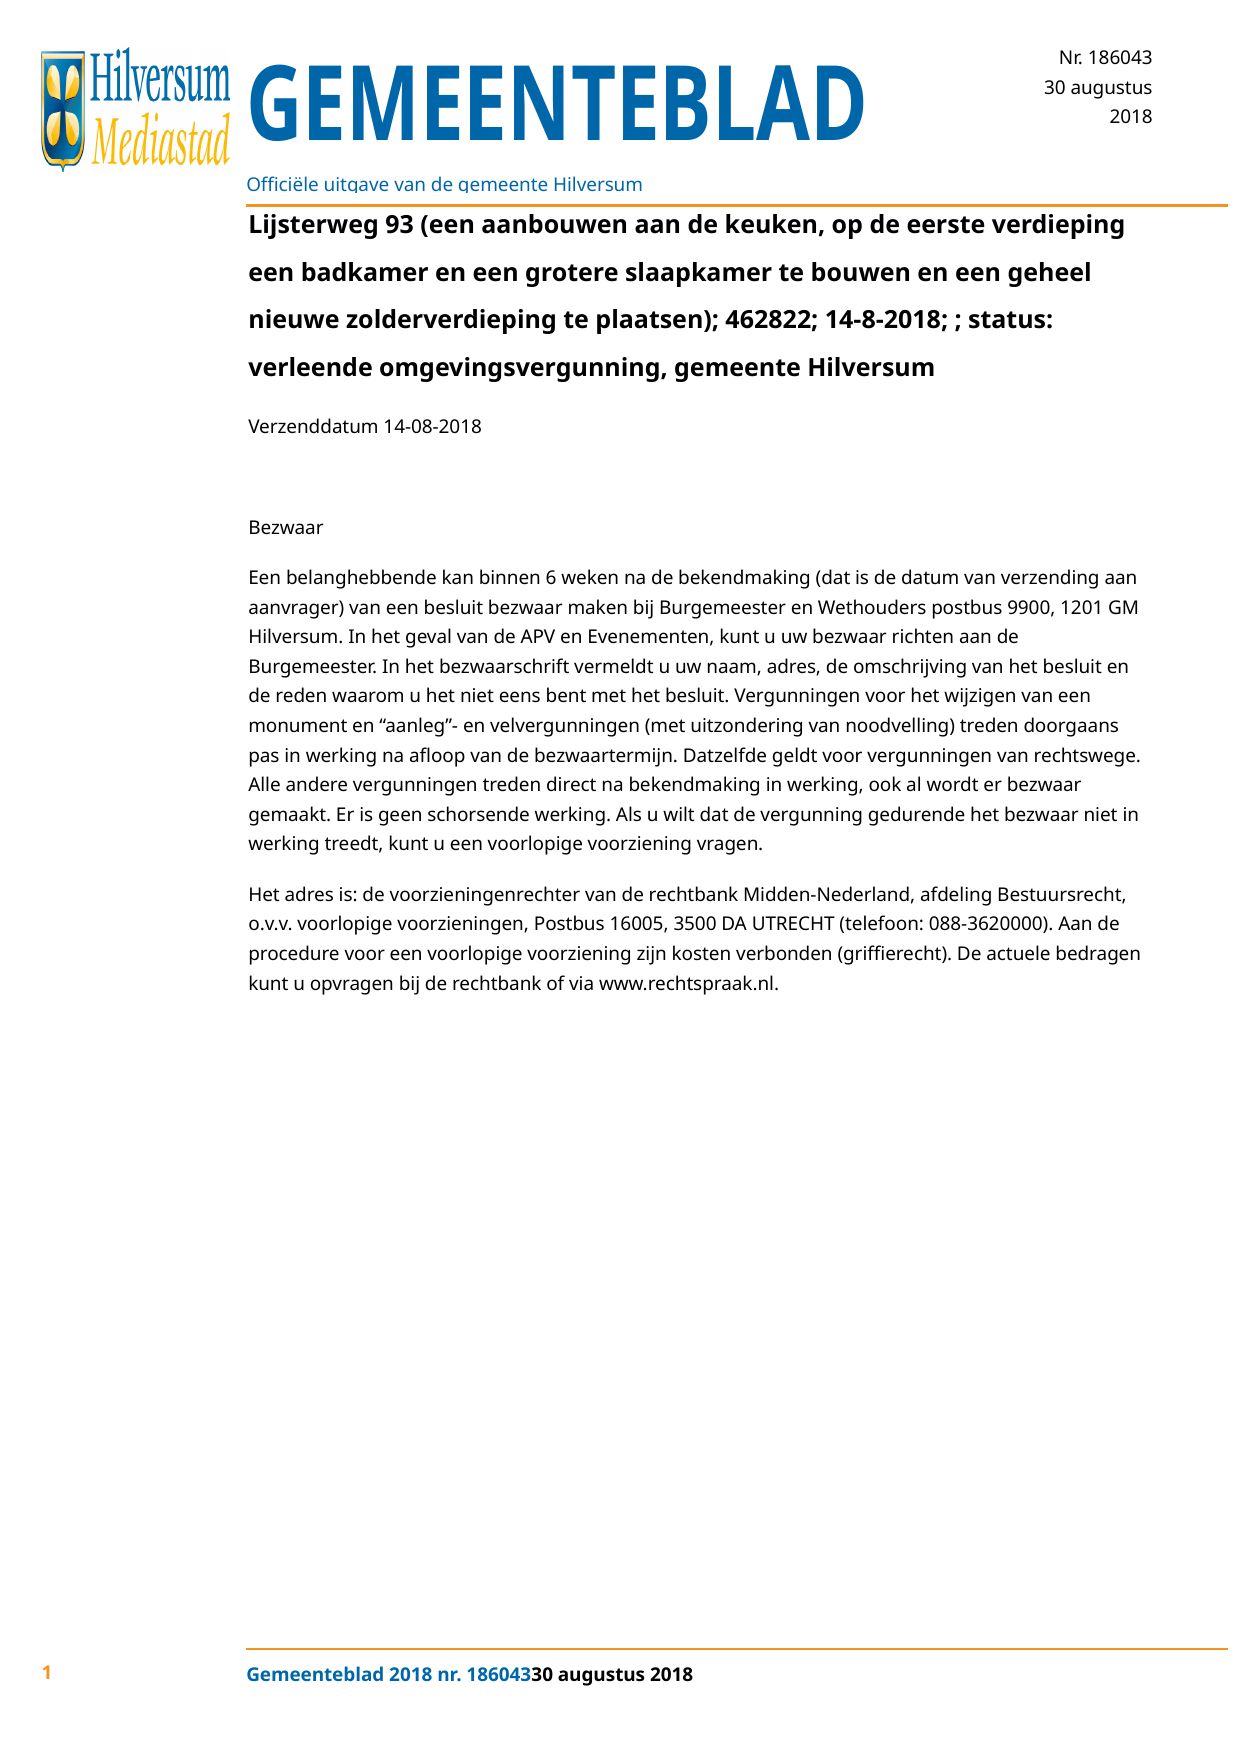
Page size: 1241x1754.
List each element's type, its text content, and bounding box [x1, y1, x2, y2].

text Lijsterweg 93 (een aanbouwen aan de keuken, op de eerste verdieping een badkamer en een grotere slaapkamer te bouwen en een geheel nieuwe zolderverdieping te plaatsen); 462822; 14-8-2018; ; status: verleende omgevingsvergunning, gemeente Hilversum [248, 207, 1152, 384]
text Het adres is: de voorzieningenrechter van de rechtbank Midden-Nederland, afdeling Bestuursrecht, o.v.v. voorlopige voorzieningen, Postbus 16005, 3500 DA UTRECHT (telefoon: 088-3620000). Aan de procedure voor een voorlopige voorziening zijn kosten verbonden (griffierecht). De actuele bedragen kunt u opvragen bij de rechtbank of via www.rechtspraak.nl. [248, 881, 1152, 996]
text Bezwaar [248, 514, 1152, 540]
text Verzenddatum 14-08-2018 [248, 413, 1152, 439]
text Een belanghebbende kan binnen 6 weken na de bekendmaking (dat is de datum van verzending aan aanvrager) van een besluit bezwaar maken bij Burgemeester en Wethouders postbus 9900, 1201 GM Hilversum. In het geval van de APV en Evenementen, kunt u uw bezwaar richten aan de Burgemeester. In het bezwaarschrift vermeldt u uw naam, adres, de omschrijving van het besluit en de reden waarom u het niet eens bent met het besluit. Vergunningen voor het wijzigen van een monument en “aanleg”- en velvergunningen (met uitzondering van noodvelling) treden doorgaans pas in werking na afloop van de bezwaartermijn. Datzelfde geldt voor vergunningen van rechtswege. Alle andere vergunningen treden direct na bekendmaking in werking, ook al wordt er bezwaar gemaakt. Er is geen schorsende werking. Als u wilt dat de vergunning gedurende het bezwaar niet in werking treedt, kunt u een voorlopige voorziening vragen. [248, 564, 1152, 856]
picture [41, 47, 231, 172]
